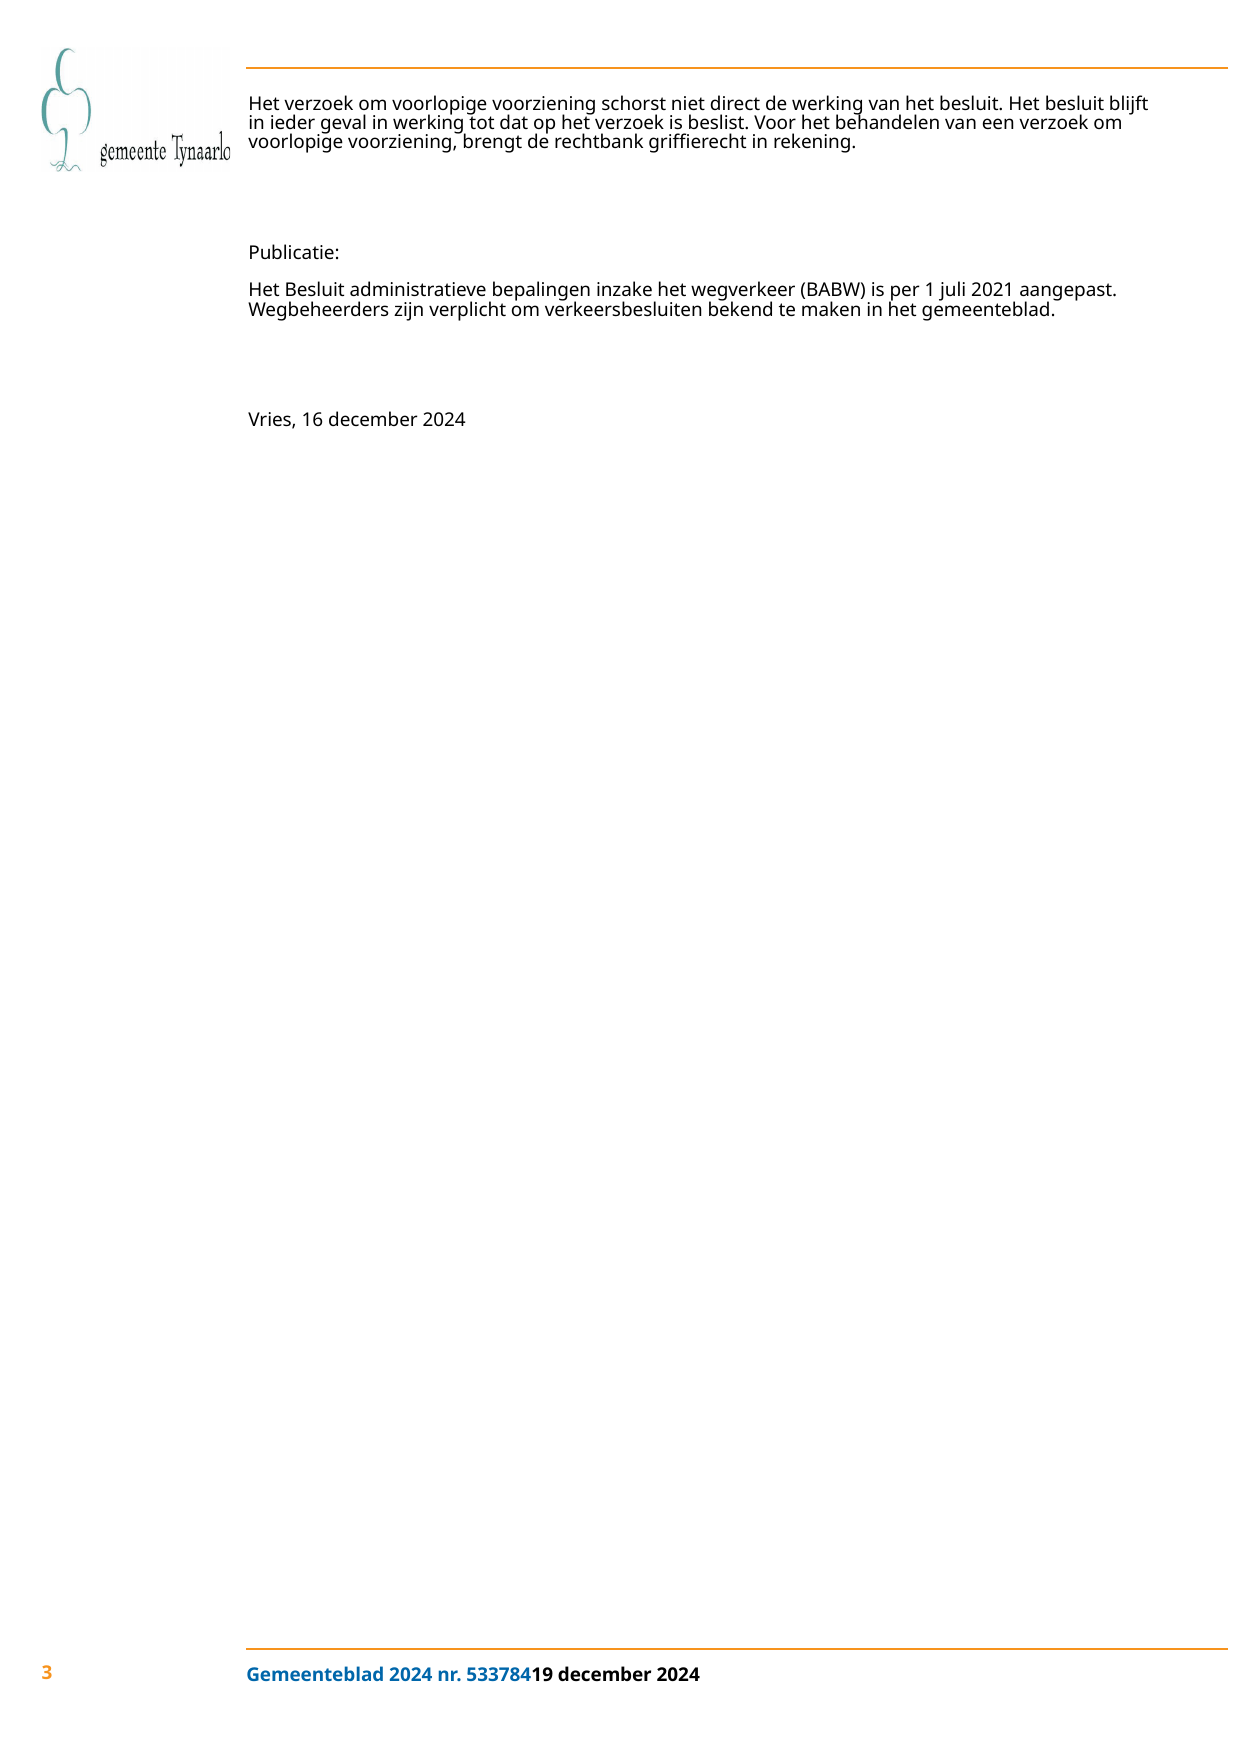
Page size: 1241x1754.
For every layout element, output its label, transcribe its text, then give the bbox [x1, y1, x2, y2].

text Vries, 16 december 2024 [248, 411, 1152, 431]
text Het verzoek om voorlopige voorziening schorst niet direct de werking van het besluit. Het besluit blijft in ieder geval in werking tot dat op het verzoek is beslist. Voor het behandelen van een verzoek om voorlopige voorziening, brengt de rechtbank griffierecht in rekening. [248, 95, 1152, 153]
text Het Besluit administratieve bepalingen inzake het wegverkeer (BABW) is per 1 juli 2021 aangepast. Wegbeheerders zijn verplicht om verkeersbesluiten bekend te maken in het gemeenteblad. [248, 281, 1152, 320]
picture [41, 47, 231, 172]
text Publicatie: [248, 244, 1152, 263]
